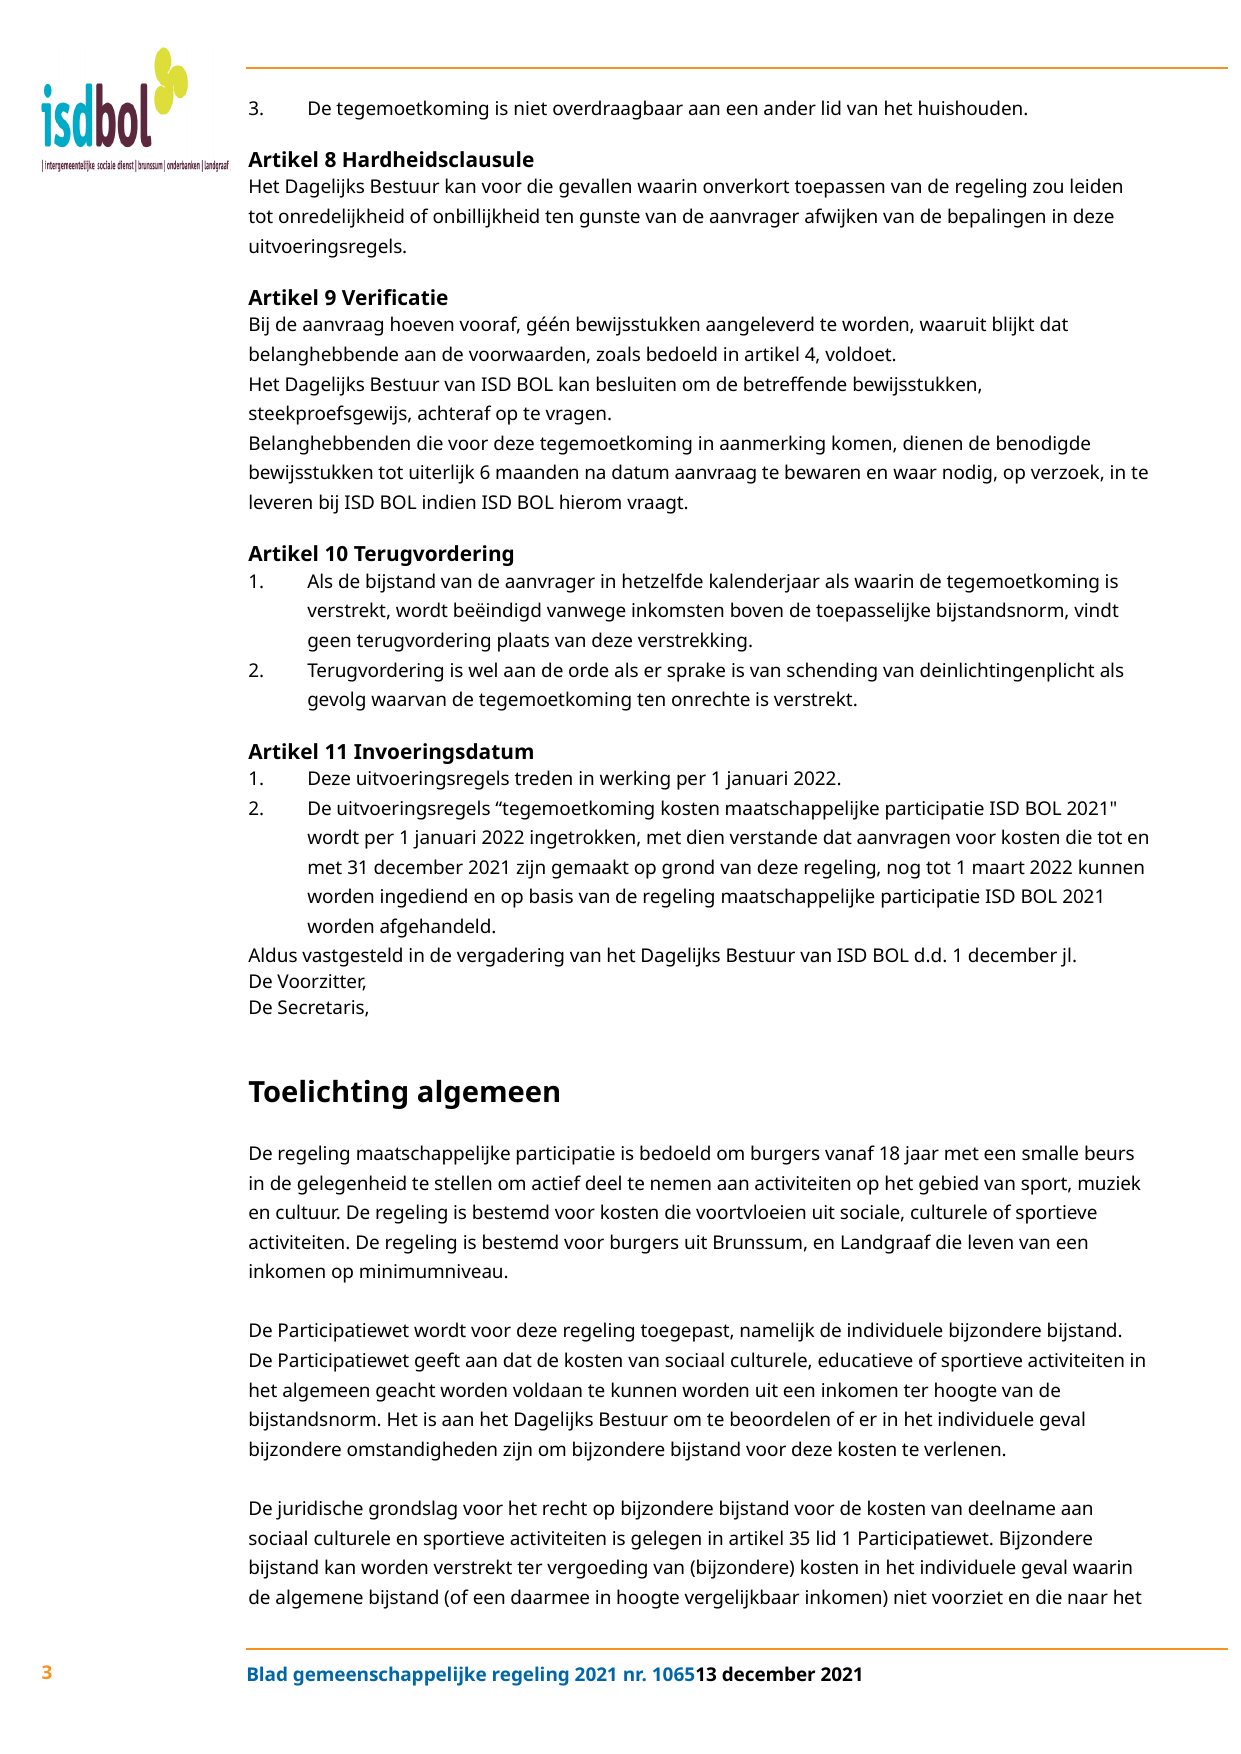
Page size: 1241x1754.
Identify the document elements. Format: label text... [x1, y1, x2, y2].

text De Participatiewet wordt voor deze regeling toegepast, namelijk de individuele bijzondere bijstand. De Participatiewet geeft aan dat de kosten van sociaal culturele, educatieve of sportieve activiteiten in het algemeen geacht worden voldaan te kunnen worden uit een inkomen ter hoogte van de bijstandsnorm. Het is aan het Dagelijks Bestuur om te beoordelen of er in het individuele geval bijzondere omstandigheden zijn om bijzondere bijstand voor deze kosten te verlenen. [248, 1318, 1152, 1462]
text Artikel 10 Terugvordering [248, 539, 1152, 568]
text Artikel 9 Verificatie [248, 283, 1152, 312]
text Toelichting algemeen [248, 1071, 1152, 1111]
text Bij de aanvraag hoeven vooraf, géén bewijsstukken aangeleverd te worden, waaruit blijkt dat belanghebbende aan de voorwaarden, zoals bedoeld in artikel 4, voldoet. [248, 312, 1152, 367]
text Artikel 11 Invoeringsdatum [248, 737, 1152, 765]
list Als de bijstand van de aanvrager in hetzelfde kalenderjaar als waarin de tegemoetkoming is verstrekt, wordt beëindigd vanwege inkomsten boven de toepasselijke bijstandsnorm, vindt geen terugvordering plaats van deze verstrekking. [248, 568, 1152, 653]
text De regeling maatschappelijke participatie is bedoeld om burgers vanaf 18 jaar met een smalle beurs in de gelegenheid te stellen om actief deel te nemen aan activiteiten op het gebied van sport, muziek en cultuur. De regeling is bestemd voor kosten die voortvloeien uit sociale, culturele of sportieve activiteiten. De regeling is bestemd voor burgers uit Brunssum, en Landgraaf die leven van een inkomen op minimumniveau. [248, 1140, 1152, 1284]
text Aldus vastgesteld in de vergadering van het Dagelijks Bestuur van ISD BOL d.d. 1 december jl. [248, 943, 1152, 968]
text Het Dagelijks Bestuur van ISD BOL kan besluiten om de betreffende bewijsstukken, steekproefsgewijs, achteraf op te vragen. [248, 371, 1152, 426]
list De tegemoetkoming is niet overdraagbaar aan een ander lid van het huishouden. [248, 95, 1152, 121]
list De uitvoeringsregels “tegemoetkoming kosten maatschappelijke participatie ISD BOL 2021" wordt per 1 januari 2022 ingetrokken, met dien verstande dat aanvragen voor kosten die tot en met 31 december 2021 zijn gemaakt op grond van deze regeling, nog tot 1 maart 2022 kunnen worden ingediend en op basis van de regeling maatschappelijke participatie ISD BOL 2021 worden afgehandeld. [248, 795, 1152, 939]
text Het Dagelijks Bestuur kan voor die gevallen waarin onverkort toepassen van de regeling zou leiden tot onredelijkheid of onbillijkheid ten gunste van de aanvrager afwijken van de bepalingen in deze uitvoeringsregels. [248, 174, 1152, 258]
list Deze uitvoeringsregels treden in werking per 1 januari 2022. [248, 765, 1152, 791]
text Artikel 8 Hardheidsclausule [248, 145, 1152, 174]
text De Secretaris, [248, 994, 1152, 1020]
text De juridische grondslag voor het recht op bijzondere bijstand voor de kosten van deelname aan sociaal culturele en sportieve activiteiten is gelegen in artikel 35 lid 1 Participatiewet. Bijzondere bijstand kan worden verstrekt ter vergoeding van (bijzondere) kosten in het individuele geval waarin de algemene bijstand (of een daarmee in hoogte vergelijkbaar inkomen) niet voorziet en die naar het [248, 1495, 1152, 1610]
list Terugvordering is wel aan de orde als er sprake is van schending van deinlichtingenplicht als gevolg waarvan de tegemoetkoming ten onrechte is verstrekt. [248, 657, 1152, 712]
picture [41, 47, 231, 172]
text Belanghebbenden die voor deze tegemoetkoming in aanmerking komen, dienen de benodigde bewijsstukken tot uiterlijk 6 maanden na datum aanvraag te bewaren en waar nodig, op verzoek, in te leveren bij ISD BOL indien ISD BOL hierom vraagt. [248, 430, 1152, 515]
text De Voorzitter, [248, 968, 1152, 994]
